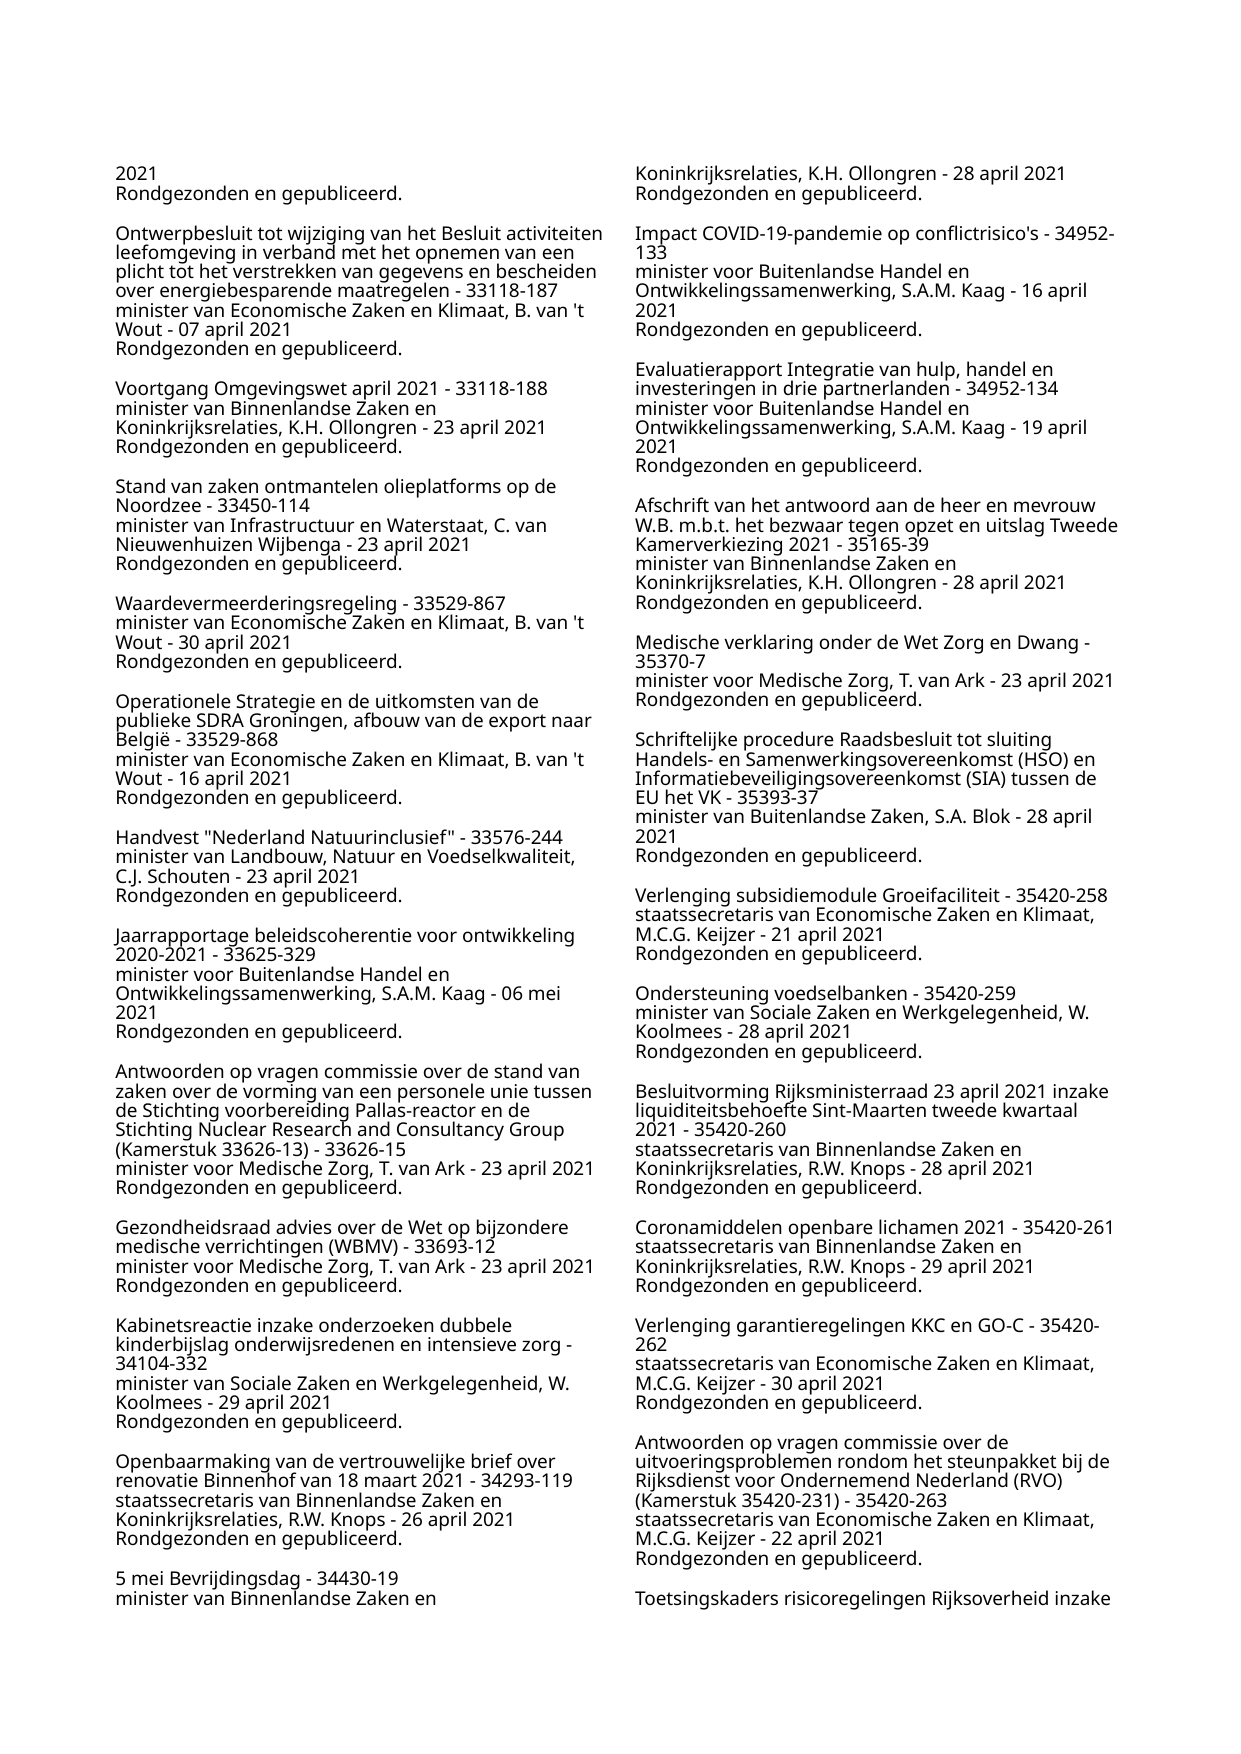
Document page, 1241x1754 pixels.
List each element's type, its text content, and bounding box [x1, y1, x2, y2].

text Rondgezonden en gepubliceerd. [115, 184, 605, 204]
text Rondgezonden en gepubliceerd. [635, 1549, 1125, 1569]
text minister van Landbouw, Natuur en Voedselkwaliteit, C.J. Schouten - 23 april 2021 [115, 848, 605, 887]
text Rondgezonden en gepubliceerd. [115, 789, 605, 808]
text Jaarrapportage beleidscoherentie voor ontwikkeling 2020-2021 - 33625-329 [115, 927, 605, 966]
text Gezondheidsraad advies over de Wet op bijzondere medische verrichtingen (WBMV) - 33693-12 [115, 1219, 605, 1258]
text Rondgezonden en gepubliceerd. [635, 321, 1125, 340]
text Openbaarmaking van de vertrouwelijke brief over renovatie Binnenhof van 18 maart 2021 - 34293-119 [115, 1453, 605, 1492]
text Toetsingskaders risicoregelingen Rijksoverheid inzake [635, 1589, 1125, 1609]
text minister van Sociale Zaken en Werkgelegenheid, W. Koolmees - 28 april 2021 [635, 1004, 1125, 1043]
text Antwoorden op vragen commissie over de uitvoeringsproblemen rondom het steunpakket bij de Rijksdienst voor Ondernemend Nederland (RVO) (Kamerstuk 35420-231) - 35420-263 [635, 1434, 1125, 1511]
text minister van Infrastructuur en Waterstaat, C. van Nieuwenhuizen Wijbenga - 23 april 2021 [115, 517, 605, 555]
text 2021 [115, 165, 605, 184]
text minister van Sociale Zaken en Werkgelegenheid, W. Koolmees - 29 april 2021 [115, 1375, 605, 1413]
text Rondgezonden en gepubliceerd. [115, 340, 605, 359]
text minister van Buitenlandse Zaken, S.A. Blok - 28 april 2021 [635, 808, 1125, 847]
text Rondgezonden en gepubliceerd. [635, 1179, 1125, 1198]
text Verlenging garantieregelingen KKC en GO-C - 35420-262 [635, 1317, 1125, 1355]
text Rondgezonden en gepubliceerd. [635, 1277, 1125, 1296]
text staatssecretaris van Binnenlandse Zaken en Koninkrijksrelaties, R.W. Knops - 29 april 2021 [635, 1238, 1125, 1277]
text Ondersteuning voedselbanken - 35420-259 [635, 985, 1125, 1004]
text Impact COVID-19-pandemie op conflictrisico's - 34952-133 [635, 224, 1125, 263]
text Rondgezonden en gepubliceerd. [635, 184, 1125, 204]
text Evaluatierapport Integratie van hulp, handel en investeringen in drie partnerlanden - 34952-134 [635, 361, 1125, 399]
text Rondgezonden en gepubliceerd. [635, 945, 1125, 964]
text Stand van zaken ontmantelen olieplatforms op de Noordzee - 33450-114 [115, 478, 605, 517]
text staatssecretaris van Economische Zaken en Klimaat, M.C.G. Keijzer - 21 april 2021 [635, 906, 1125, 945]
text minister voor Medische Zorg, T. van Ark - 23 april 2021 [115, 1160, 605, 1179]
text minister voor Buitenlandse Handel en Ontwikkelingssamenwerking, S.A.M. Kaag - 16 april 2021 [635, 263, 1125, 321]
text staatssecretaris van Economische Zaken en Klimaat, M.C.G. Keijzer - 22 april 2021 [635, 1511, 1125, 1549]
text minister voor Medische Zorg, T. van Ark - 23 april 2021 [115, 1258, 605, 1277]
text Antwoorden op vragen commissie over de stand van zaken over de vorming van een personele unie tussen de Stichting voorbereiding Pallas-reactor en de Stichting Nuclear Research and Consultancy Group (Kamerstuk 33626-13) - 33626-15 [115, 1063, 605, 1160]
text Rondgezonden en gepubliceerd. [635, 594, 1125, 613]
text Coronamiddelen openbare lichamen 2021 - 35420-261 [635, 1219, 1125, 1238]
text Verlenging subsidiemodule Groeifaciliteit - 35420-258 [635, 887, 1125, 906]
text staatssecretaris van Binnenlandse Zaken en Koninkrijksrelaties, R.W. Knops - 26 april 2021 [115, 1492, 605, 1530]
text Rondgezonden en gepubliceerd. [115, 1277, 605, 1296]
text Rondgezonden en gepubliceerd. [115, 1179, 605, 1198]
text Medische verklaring onder de Wet Zorg en Dwang - 35370-7 [635, 634, 1125, 672]
text Handvest "Nederland Natuurinclusief" - 33576-244 [115, 829, 605, 848]
text Rondgezonden en gepubliceerd. [635, 691, 1125, 711]
text Voortgang Omgevingswet april 2021 - 33118-188 [115, 380, 605, 399]
text Afschrift van het antwoord aan de heer en mevrouw W.B. m.b.t. het bezwaar tegen opzet en uitslag Tweede Kamerverkiezing 2021 - 35165-39 [635, 497, 1125, 555]
text Kabinetsreactie inzake onderzoeken dubbele kinderbijslag onderwijsredenen en intensieve zorg - 34104-332 [115, 1317, 605, 1375]
text minister voor Medische Zorg, T. van Ark - 23 april 2021 [635, 672, 1125, 691]
text minister van Economische Zaken en Klimaat, B. van 't Wout - 16 april 2021 [115, 751, 605, 789]
text staatssecretaris van Economische Zaken en Klimaat, M.C.G. Keijzer - 30 april 2021 [635, 1355, 1125, 1394]
text Rondgezonden en gepubliceerd. [115, 1413, 605, 1432]
text Besluitvorming Rijksministerraad 23 april 2021 inzake liquiditeitsbehoefte Sint-Maarten tweede kwartaal 2021 - 35420-260 [635, 1083, 1125, 1141]
text minister van Binnenlandse Zaken en Koninkrijksrelaties, K.H. Ollongren - 23 april 2021 [115, 399, 605, 438]
text Rondgezonden en gepubliceerd. [635, 1043, 1125, 1062]
text minister van Economische Zaken en Klimaat, B. van 't Wout - 07 april 2021 [115, 302, 605, 340]
text Rondgezonden en gepubliceerd. [115, 438, 605, 457]
text Koninkrijksrelaties, K.H. Ollongren - 28 april 2021 [635, 165, 1125, 184]
text Rondgezonden en gepubliceerd. [115, 1023, 605, 1043]
text Schriftelijke procedure Raadsbesluit tot sluiting Handels- en Samenwerkingsovereenkomst (HSO) en Informatiebeveiligingsovereenkomst (SIA) tussen de EU het VK - 35393-37 [635, 731, 1125, 808]
text minister voor Buitenlandse Handel en Ontwikkelingssamenwerking, S.A.M. Kaag - 19 april 2021 [635, 399, 1125, 457]
text minister voor Buitenlandse Handel en Ontwikkelingssamenwerking, S.A.M. Kaag - 06 mei 2021 [115, 966, 605, 1023]
text staatssecretaris van Binnenlandse Zaken en Koninkrijksrelaties, R.W. Knops - 28 april 2021 [635, 1141, 1125, 1179]
text minister van Binnenlandse Zaken en [115, 1589, 605, 1609]
text Rondgezonden en gepubliceerd. [115, 653, 605, 672]
text Rondgezonden en gepubliceerd. [635, 847, 1125, 866]
text Ontwerpbesluit tot wijziging van het Besluit activiteiten leefomgeving in verband met het opnemen van een plicht tot het verstrekken van gegevens en bescheiden over energiebesparende maatregelen - 33118-187 [115, 224, 605, 302]
text minister van Binnenlandse Zaken en Koninkrijksrelaties, K.H. Ollongren - 28 april 2021 [635, 555, 1125, 594]
text Rondgezonden en gepubliceerd. [635, 1394, 1125, 1413]
text Rondgezonden en gepubliceerd. [115, 887, 605, 906]
text Rondgezonden en gepubliceerd. [115, 555, 605, 574]
text 5 mei Bevrijdingsdag - 34430-19 [115, 1570, 605, 1589]
text Operationele Strategie en de uitkomsten van de publieke SDRA Groningen, afbouw van de export naar België - 33529-868 [115, 693, 605, 751]
text minister van Economische Zaken en Klimaat, B. van 't Wout - 30 april 2021 [115, 614, 605, 653]
text Rondgezonden en gepubliceerd. [635, 457, 1125, 477]
text Rondgezonden en gepubliceerd. [115, 1530, 605, 1549]
text Waardevermeerderingsregeling - 33529-867 [115, 595, 605, 614]
